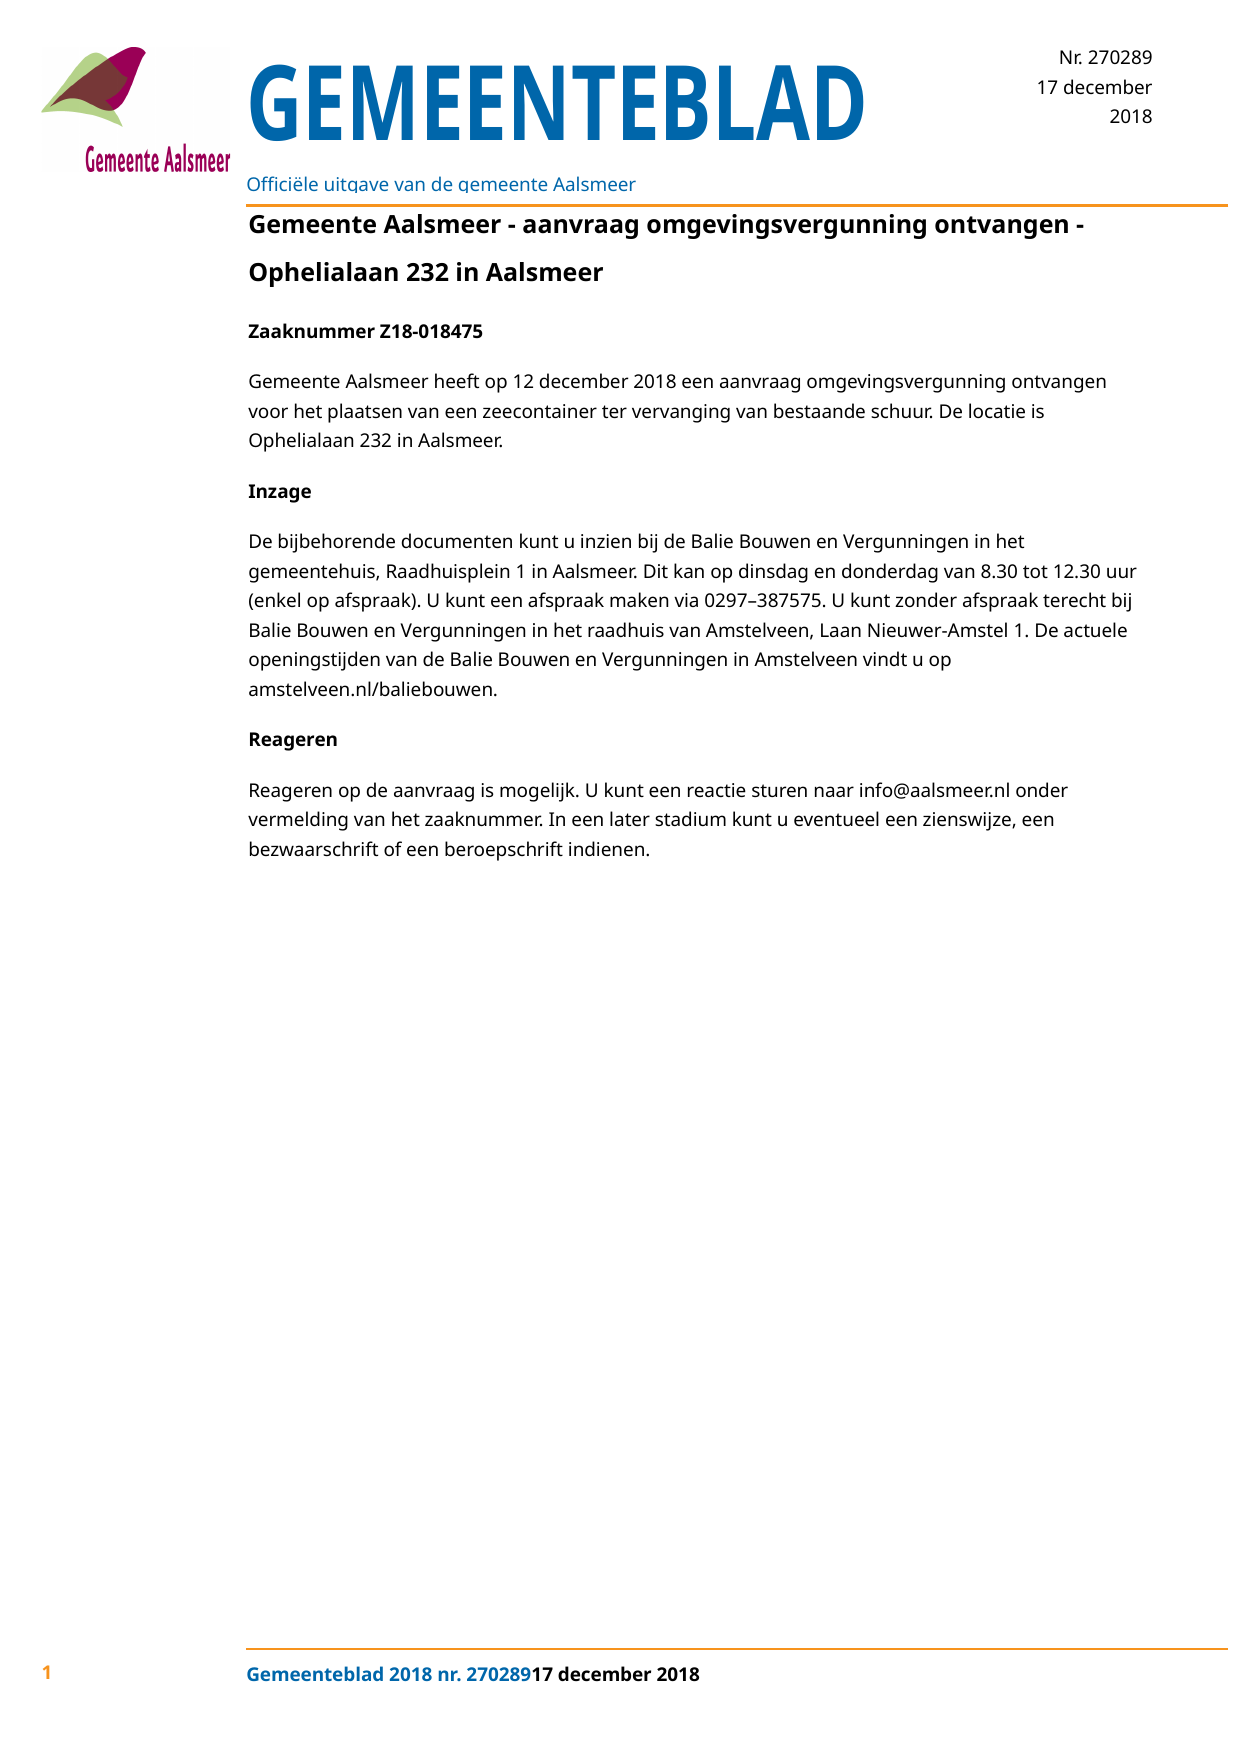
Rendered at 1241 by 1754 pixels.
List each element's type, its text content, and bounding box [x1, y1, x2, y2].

text Reageren [248, 727, 1152, 752]
text De bijbehorende documenten kunt u inzien bij de Balie Bouwen en Vergunningen in het gemeentehuis, Raadhuisplein 1 in Aalsmeer. Dit kan op dinsdag en donderdag van 8.30 tot 12.30 uur (enkel op afspraak). U kunt een afspraak maken via 0297–387575. U kunt zonder afspraak terecht bij Balie Bouwen en Vergunningen in het raadhuis van Amstelveen, Laan Nieuwer-Amstel 1. De actuele openingstijden van de Balie Bouwen en Vergunningen in Amstelveen vindt u op amstelveen.nl/baliebouwen. [248, 528, 1152, 702]
text Reageren op de aanvraag is mogelijk. U kunt een reactie sturen naar info@aalsmeer.nl onder vermelding van het zaaknummer. In een later stadium kunt u eventueel een zienswijze, een bezwaarschrift of een beroepschrift indienen. [248, 777, 1152, 862]
text Inzage [248, 478, 1152, 504]
text Zaaknummer Z18-018475 [248, 318, 1152, 344]
text Gemeente Aalsmeer - aanvraag omgevingsvergunning ontvangen - Ophelialaan 232 in Aalsmeer [248, 207, 1152, 288]
text Gemeente Aalsmeer heeft op 12 december 2018 een aanvraag omgevingsvergunning ontvangen voor het plaatsen van een zeecontainer ter vervanging van bestaande schuur. De locatie is Ophelialaan 232 in Aalsmeer. [248, 368, 1152, 453]
picture [41, 47, 231, 172]
